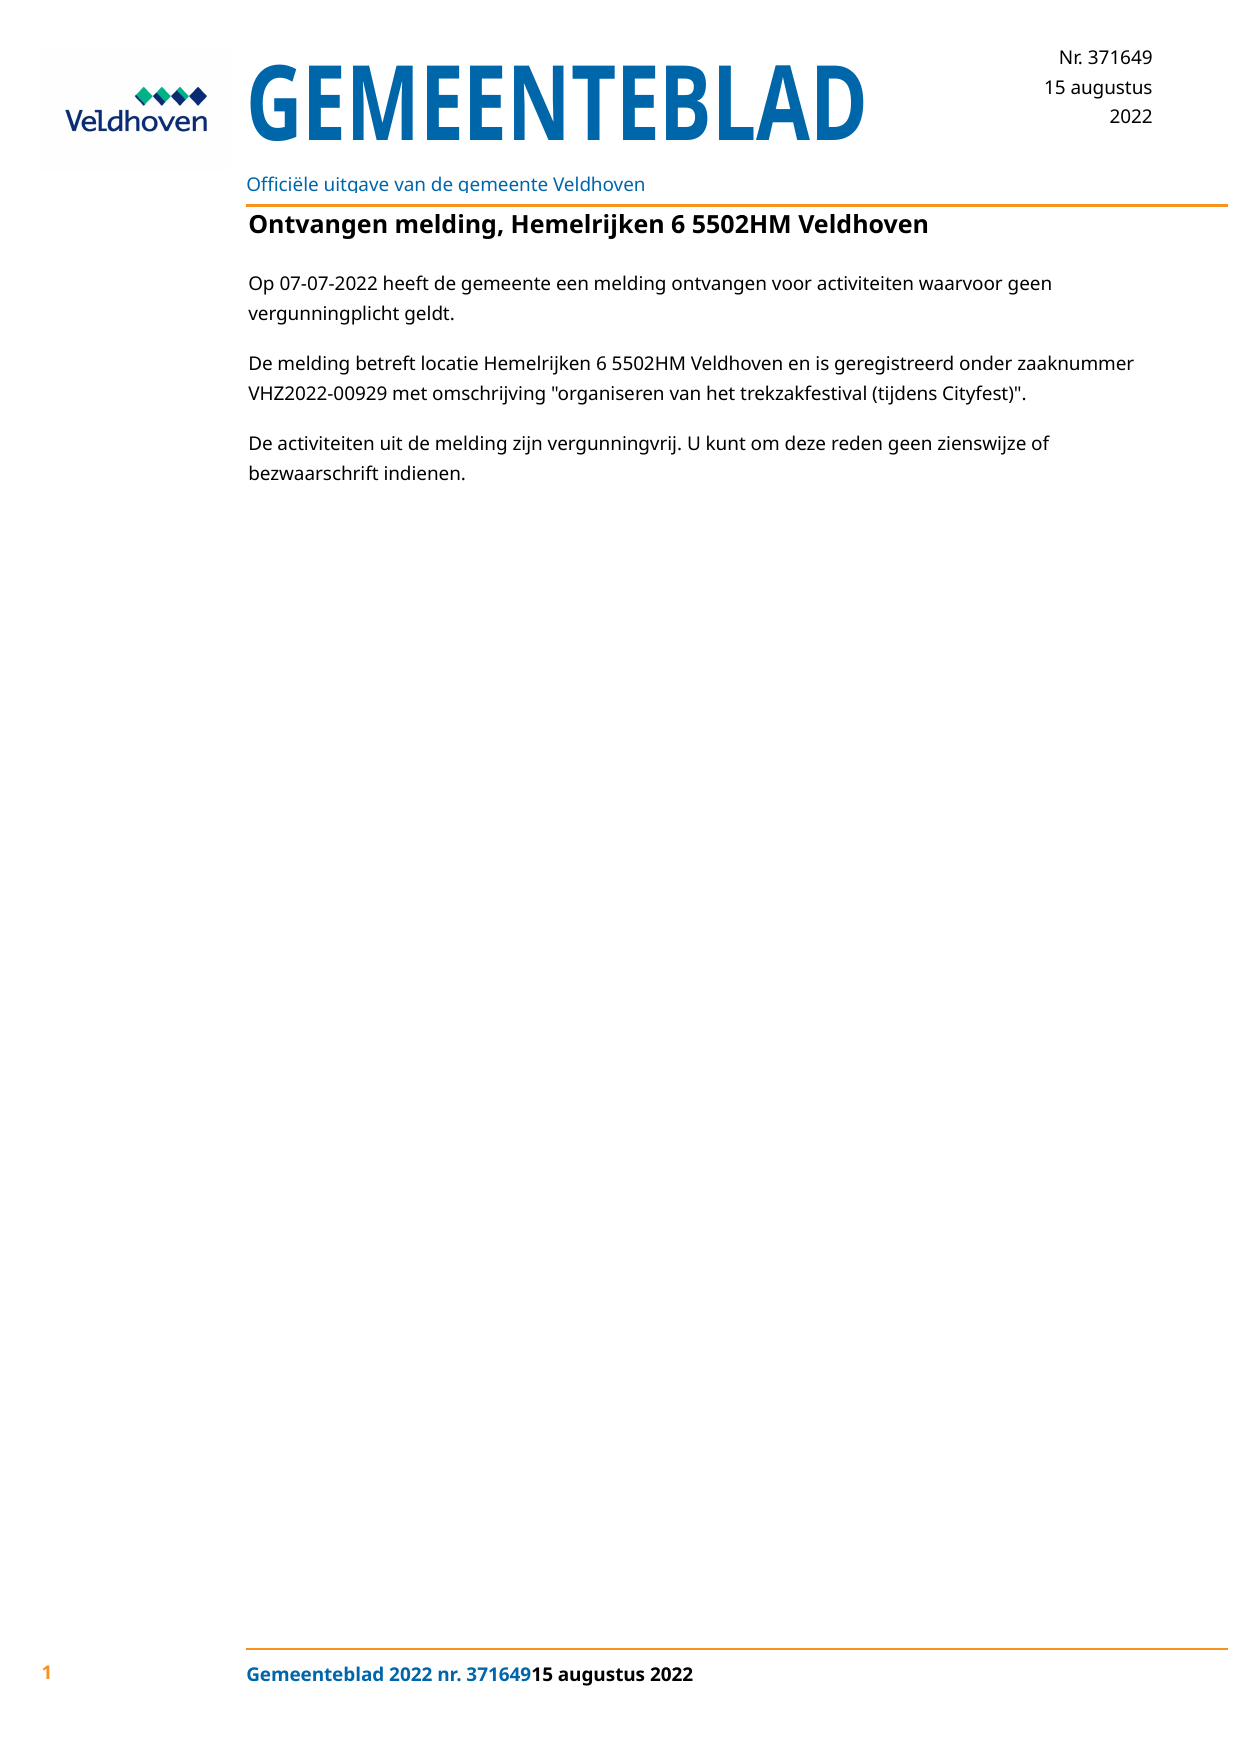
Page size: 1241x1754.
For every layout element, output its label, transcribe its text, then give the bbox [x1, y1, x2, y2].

text De activiteiten uit de melding zijn vergunningvrij. U kunt om deze reden geen zienswijze of bezwaarschrift indienen. [248, 430, 1152, 486]
picture [41, 47, 231, 172]
text Op 07-07-2022 heeft de gemeente een melding ontvangen voor activiteiten waarvoor geen vergunningplicht geldt. [248, 270, 1152, 326]
text De melding betreft locatie Hemelrijken 6 5502HM Veldhoven en is geregistreerd onder zaaknummer VHZ2022-00929 met omschrijving "organiseren van het trekzakfestival (tijdens Cityfest)". [248, 350, 1152, 406]
text Ontvangen melding, Hemelrijken 6 5502HM Veldhoven [248, 207, 1152, 241]
